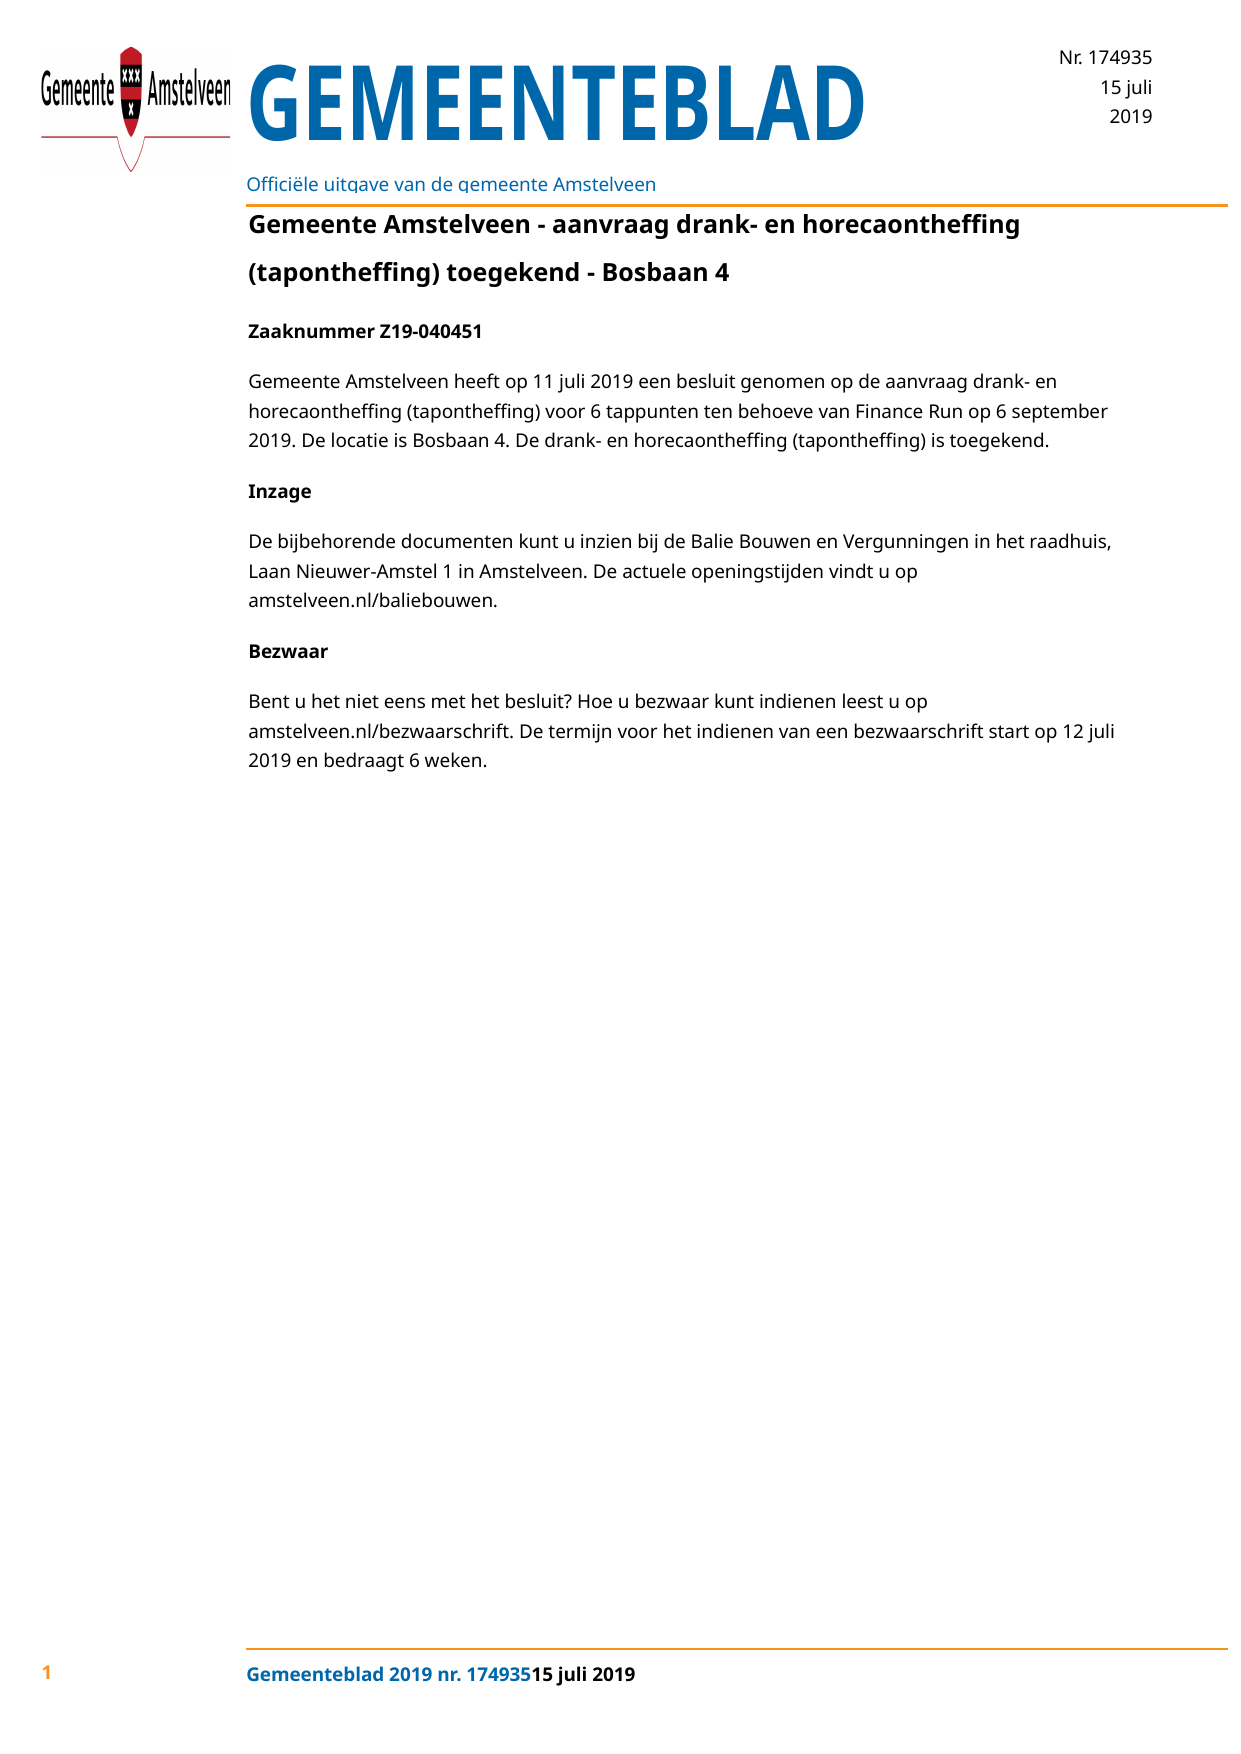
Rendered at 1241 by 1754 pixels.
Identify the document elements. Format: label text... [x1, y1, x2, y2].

text De bijbehorende documenten kunt u inzien bij de Balie Bouwen en Vergunningen in het raadhuis, Laan Nieuwer-Amstel 1 in Amstelveen. De actuele openingstijden vindt u op amstelveen.nl/baliebouwen. [248, 528, 1152, 613]
text Inzage [248, 478, 1152, 504]
text Gemeente Amstelveen heeft op 11 juli 2019 een besluit genomen op de aanvraag drank- en horecaontheffing (tapontheffing) voor 6 tappunten ten behoeve van Finance Run op 6 september 2019. De locatie is Bosbaan 4. De drank- en horecaontheffing (tapontheffing) is toegekend. [248, 368, 1152, 453]
text Gemeente Amstelveen - aanvraag drank- en horecaontheffing (tapontheffing) toegekend - Bosbaan 4 [248, 207, 1152, 288]
text Bezwaar [248, 638, 1152, 664]
picture [41, 47, 231, 172]
text Bent u het niet eens met het besluit? Hoe u bezwaar kunt indienen leest u op amstelveen.nl/bezwaarschrift. De termijn voor het indienen van een bezwaarschrift start op 12 juli 2019 en bedraagt 6 weken. [248, 688, 1152, 773]
text Zaaknummer Z19-040451 [248, 318, 1152, 344]
